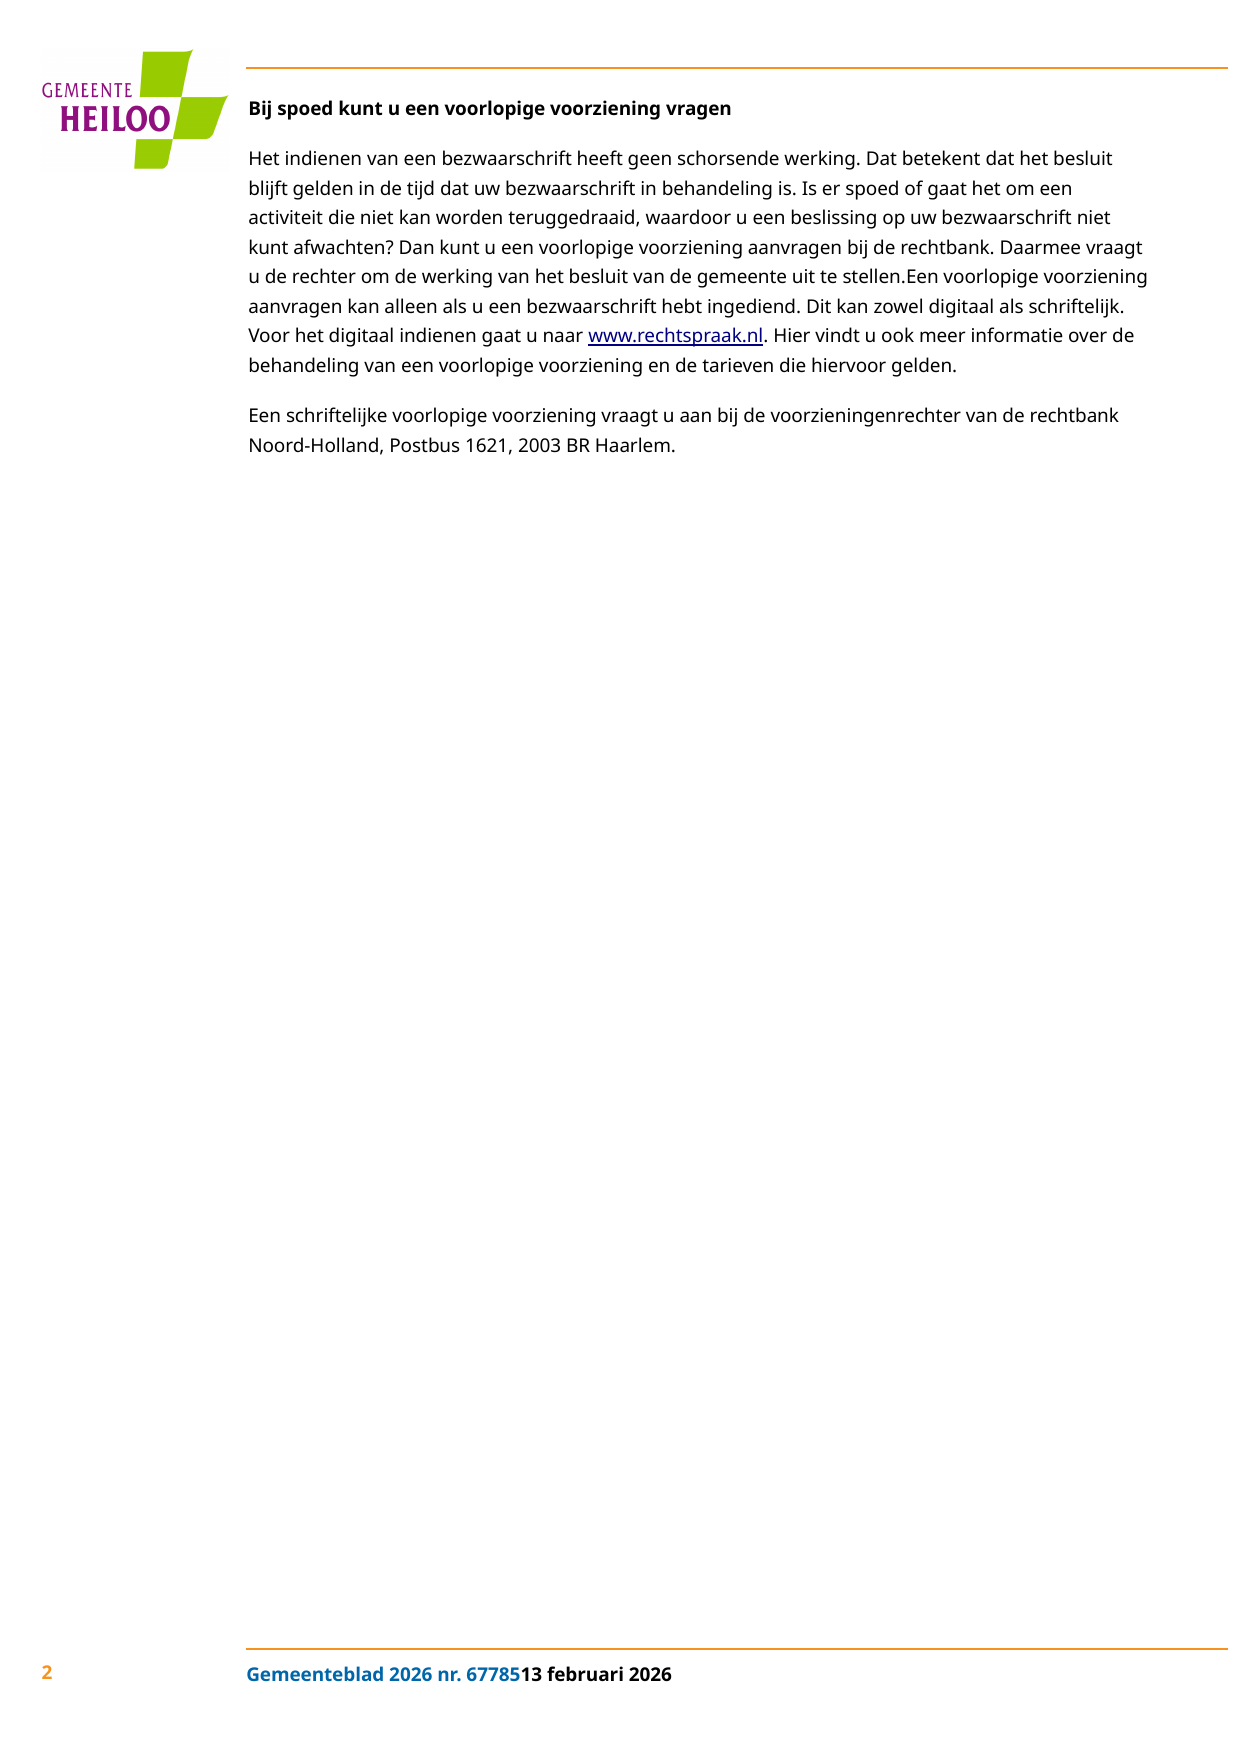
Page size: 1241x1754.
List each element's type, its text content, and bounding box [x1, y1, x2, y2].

text Het indienen van een bezwaarschrift heeft geen schorsende werking. Dat betekent dat het besluit blijft gelden in de tijd dat uw bezwaarschrift in behandeling is. Is er spoed of gaat het om een activiteit die niet kan worden teruggedraaid, waardoor u een beslissing op uw bezwaarschrift niet kunt afwachten? Dan kunt u een voorlopige voorziening aanvragen bij de rechtbank. Daarmee vraagt u de rechter om de werking van het besluit van de gemeente uit te stellen.Een voorlopige voorziening aanvragen kan alleen als u een bezwaarschrift hebt ingediend. Dit kan zowel digitaal als schriftelijk. Voor het digitaal indienen gaat u naar www.rechtspraak.nl. Hier vindt u ook meer informatie over de behandeling van een voorlopige voorziening en de tarieven die hiervoor gelden. [248, 145, 1152, 378]
picture [41, 47, 231, 172]
text Een schriftelijke voorlopige voorziening vraagt u aan bij de voorzieningenrechter van de rechtbank Noord-Holland, Postbus 1621, 2003 BR Haarlem. [248, 403, 1152, 458]
text Bij spoed kunt u een voorlopige voorziening vragen [248, 95, 1152, 121]
